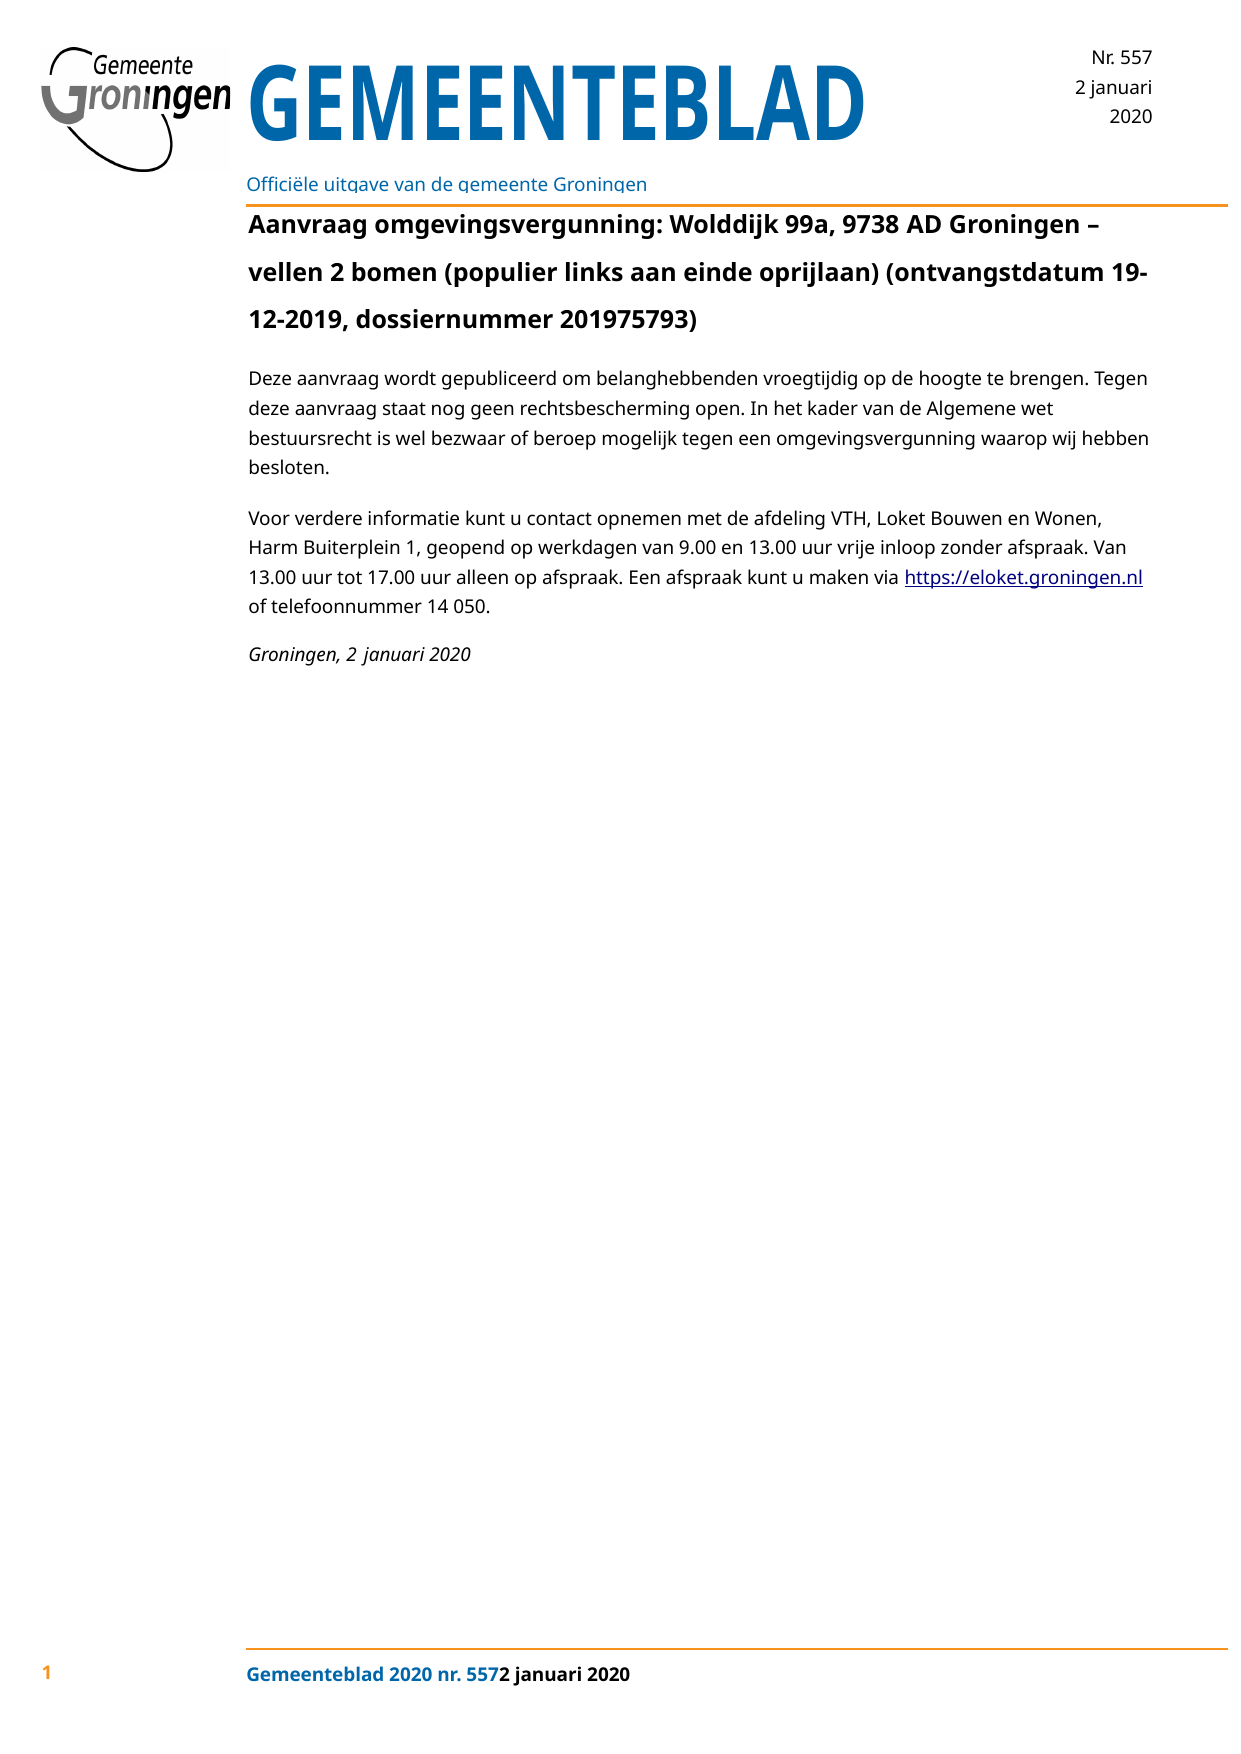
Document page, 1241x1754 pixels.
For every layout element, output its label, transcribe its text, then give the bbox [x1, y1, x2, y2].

picture [41, 47, 231, 172]
text Voor verdere informatie kunt u contact opnemen met de afdeling VTH, Loket Bouwen en Wonen, Harm Buiterplein 1, geopend op werkdagen van 9.00 en 13.00 uur vrije inloop zonder afspraak. Van 13.00 uur tot 17.00 uur alleen op afspraak. Een afspraak kunt u maken via https://eloket.groningen.nl of telefoonnummer 14 050. [248, 505, 1152, 619]
text Deze aanvraag wordt gepubliceerd om belanghebbenden vroegtijdig op de hoogte te brengen. Tegen deze aanvraag staat nog geen rechtsbescherming open. In het kader van de Algemene wet bestuursrecht is wel bezwaar of beroep mogelijk tegen een omgevingsvergunning waarop wij hebben besloten. [248, 366, 1152, 480]
text Aanvraag omgevingsvergunning: Wolddijk 99a, 9738 AD Groningen – vellen 2 bomen (populier links aan einde oprijlaan) (ontvangstdatum 19-12-2019, dossiernummer 201975793) [248, 207, 1152, 336]
text Groningen, 2 januari 2020 [248, 641, 1152, 667]
